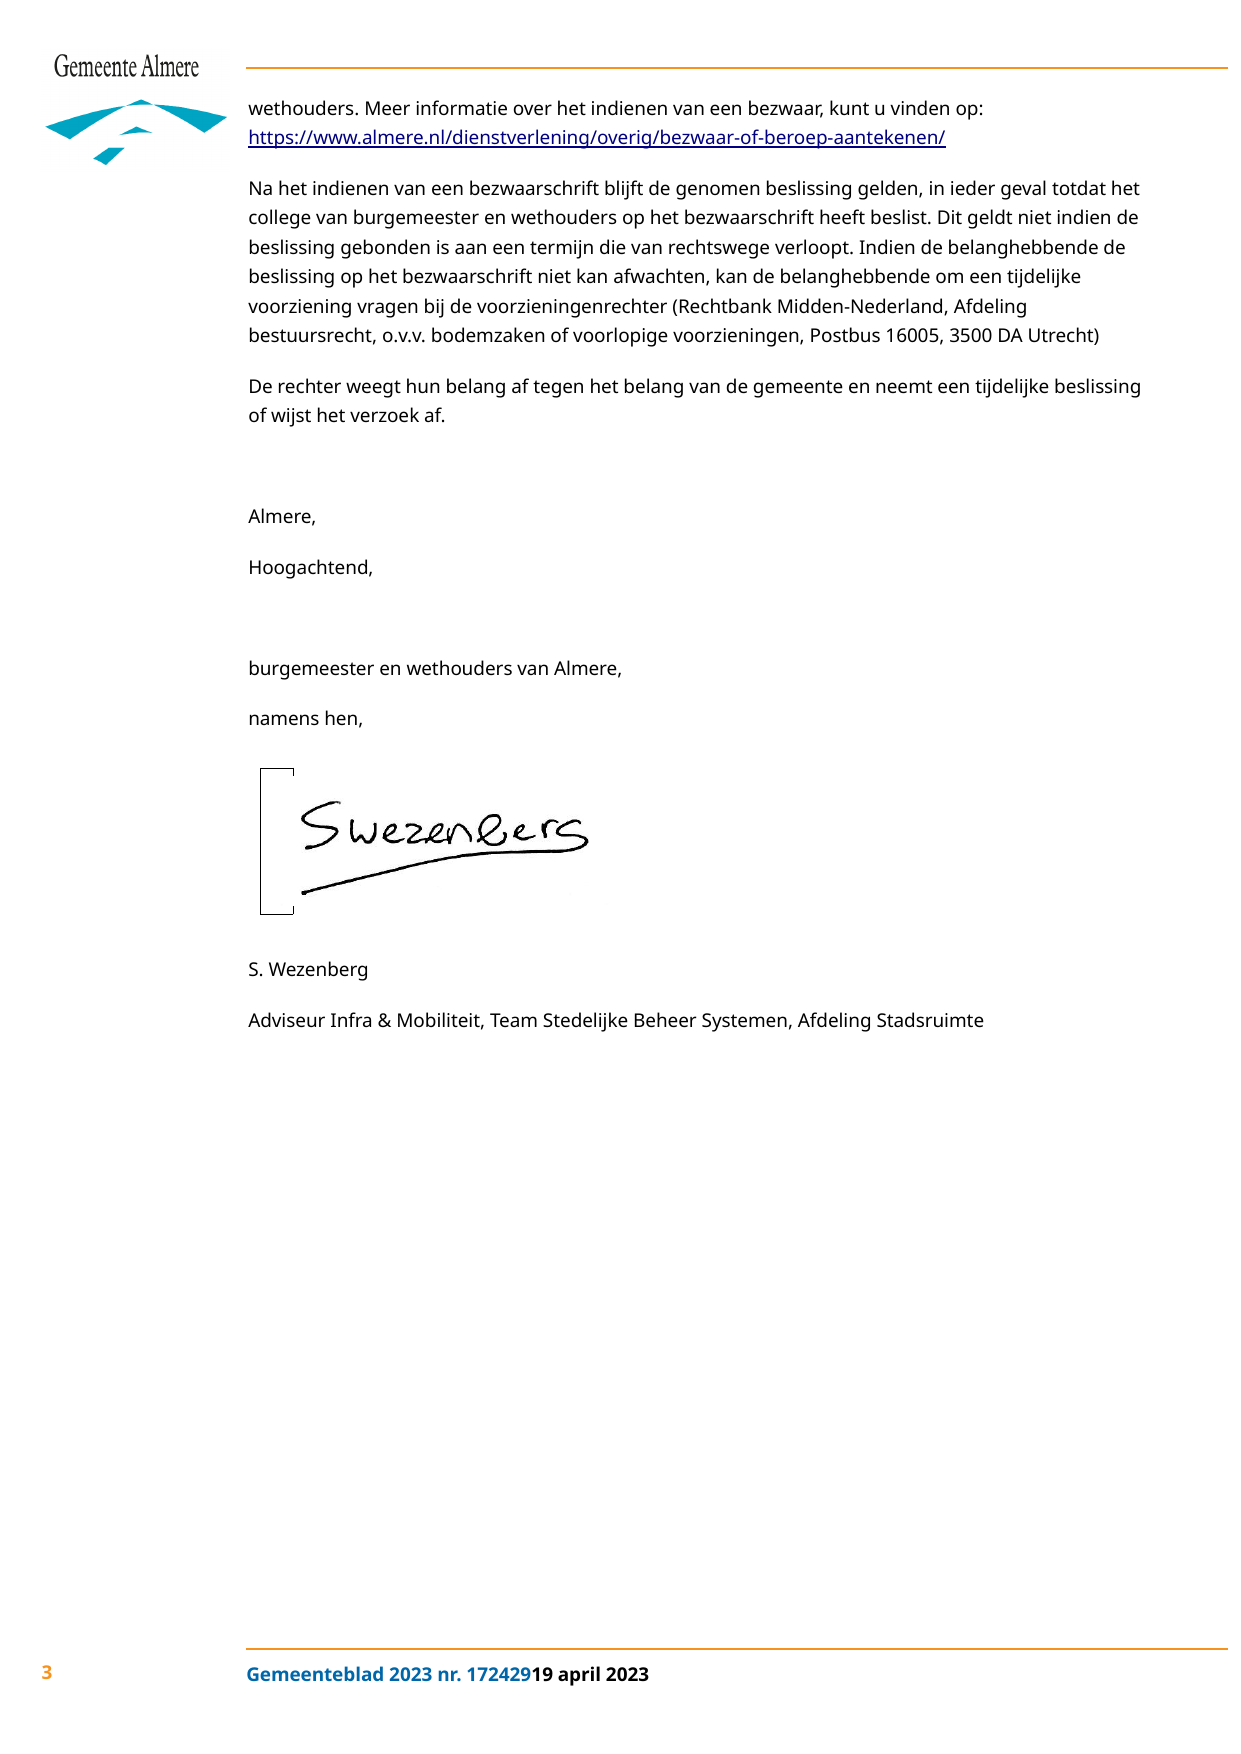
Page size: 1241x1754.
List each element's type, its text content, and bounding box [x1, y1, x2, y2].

text De rechter weegt hun belang af tegen het belang van de gemeente en neemt een tijdelijke beslissing of wijst het verzoek af. [248, 373, 1152, 428]
text Na het indienen van een bezwaarschrift blijft de genomen beslissing gelden, in ieder geval totdat het college van burgemeester en wethouders op het bezwaarschrift heeft beslist. Dit geldt niet indien de beslissing gebonden is aan een termijn die van rechtswege verloopt. Indien de belanghebbende de beslissing op het bezwaarschrift niet kan afwachten, kan de belanghebbende om een tijdelijke voorziening vragen bij de voorzieningenrechter (Rechtbank Midden-Nederland, Afdeling bestuursrecht, o.v.v. bodemzaken of voorlopige voorzieningen, Postbus 16005, 3500 DA Utrecht) [248, 175, 1152, 348]
text S. Wezenberg [248, 956, 1152, 982]
text namens hen, [248, 705, 1152, 731]
text Almere, [248, 503, 1152, 529]
picture [268, 776, 620, 906]
picture [41, 47, 231, 172]
text Hoogachtend, [248, 554, 1152, 580]
text Adviseur Infra & Mobiliteit, Team Stedelijke Beheer Systemen, Afdeling Stadsruimte [248, 1007, 1152, 1032]
text burgemeester en wethouders van Almere, [248, 655, 1152, 681]
text wethouders. Meer informatie over het indienen van een bezwaar, kunt u vinden op: https://www.almere.nl/dienstverlening/overig/bezwaar-of-beroep-aantekenen/ [248, 95, 1152, 150]
